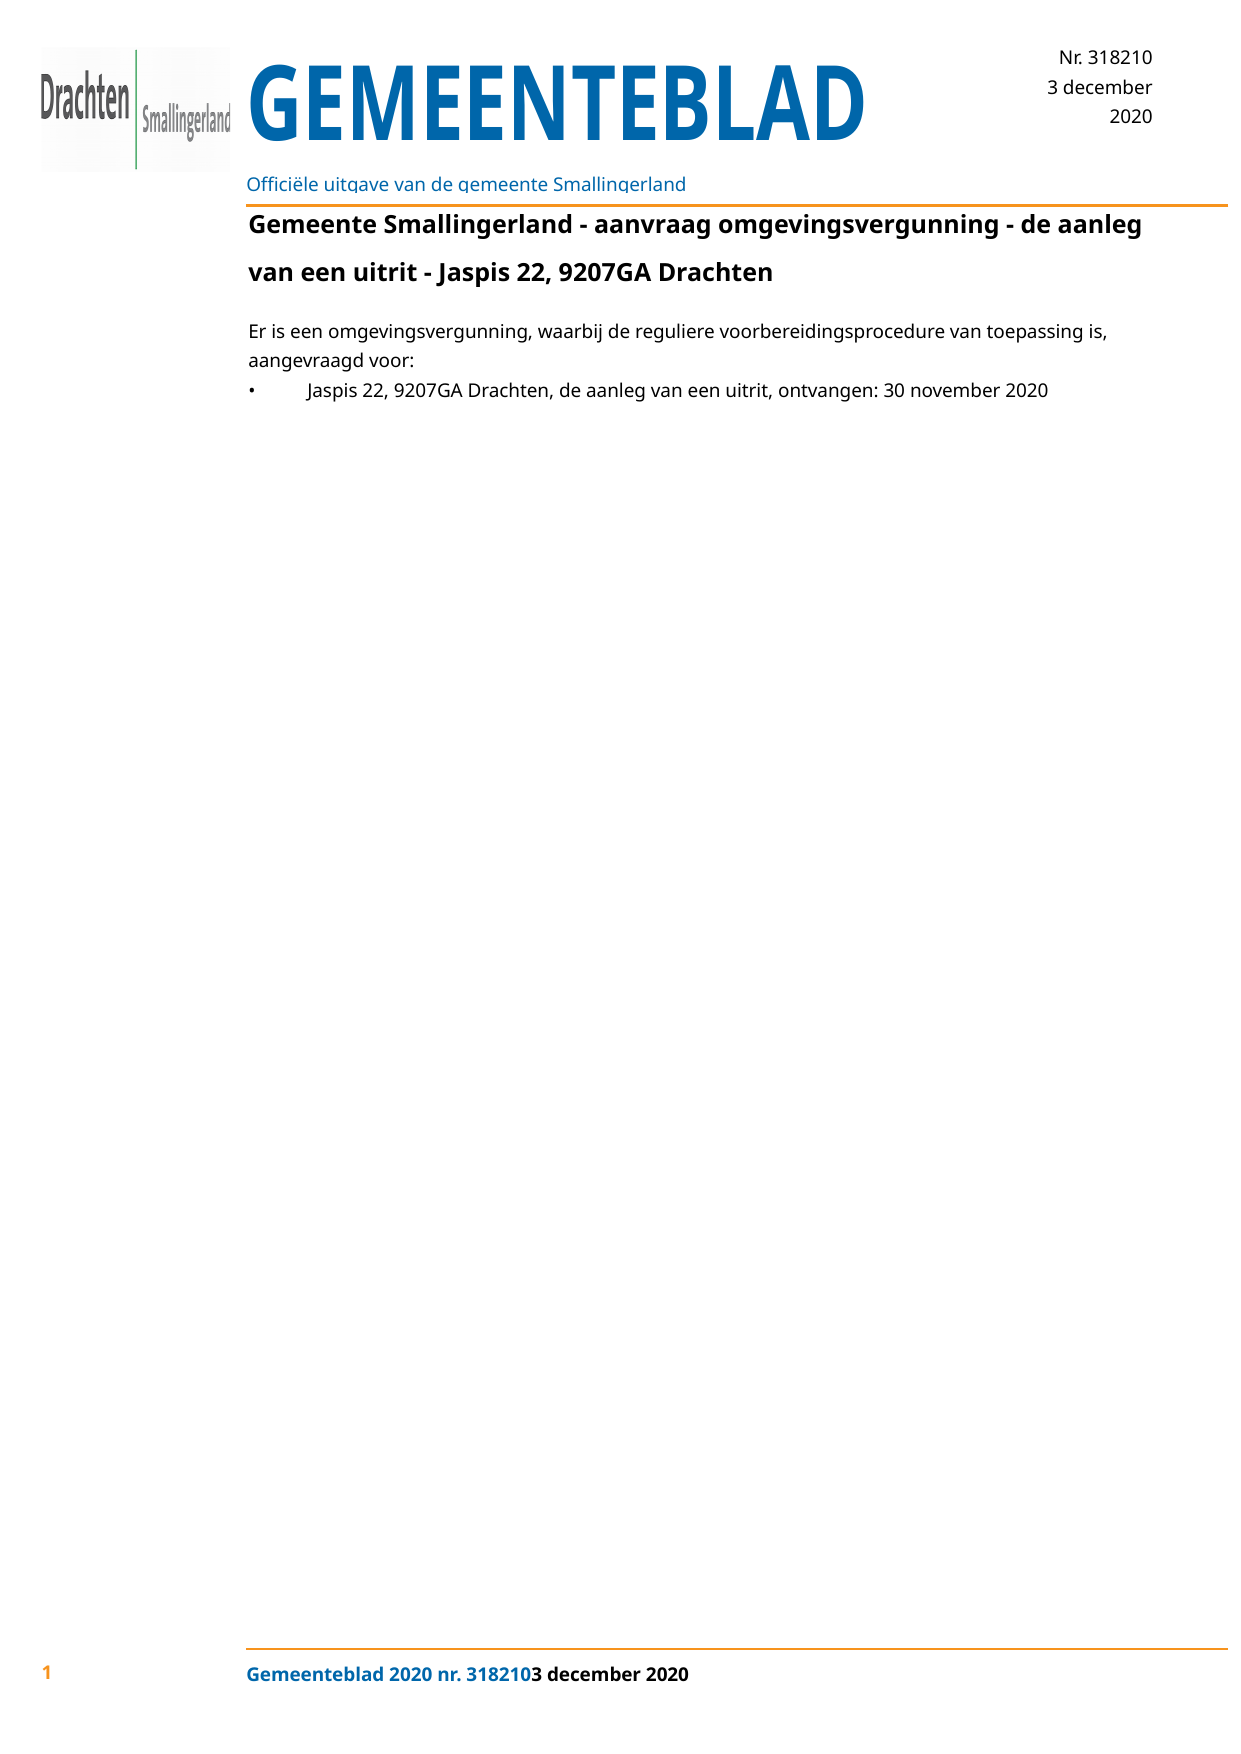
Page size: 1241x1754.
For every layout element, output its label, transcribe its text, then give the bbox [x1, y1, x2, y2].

picture [41, 47, 231, 172]
text Er is een omgevingsvergunning, waarbij de reguliere voorbereidingsprocedure van toepassing is, aangevraagd voor: [248, 318, 1152, 373]
text Gemeente Smallingerland - aanvraag omgevingsvergunning - de aanleg van een uitrit - Jaspis 22, 9207GA Drachten [248, 207, 1152, 288]
list Jaspis 22, 9207GA Drachten, de aanleg van een uitrit, ontvangen: 30 november 2020 [248, 377, 1152, 403]
